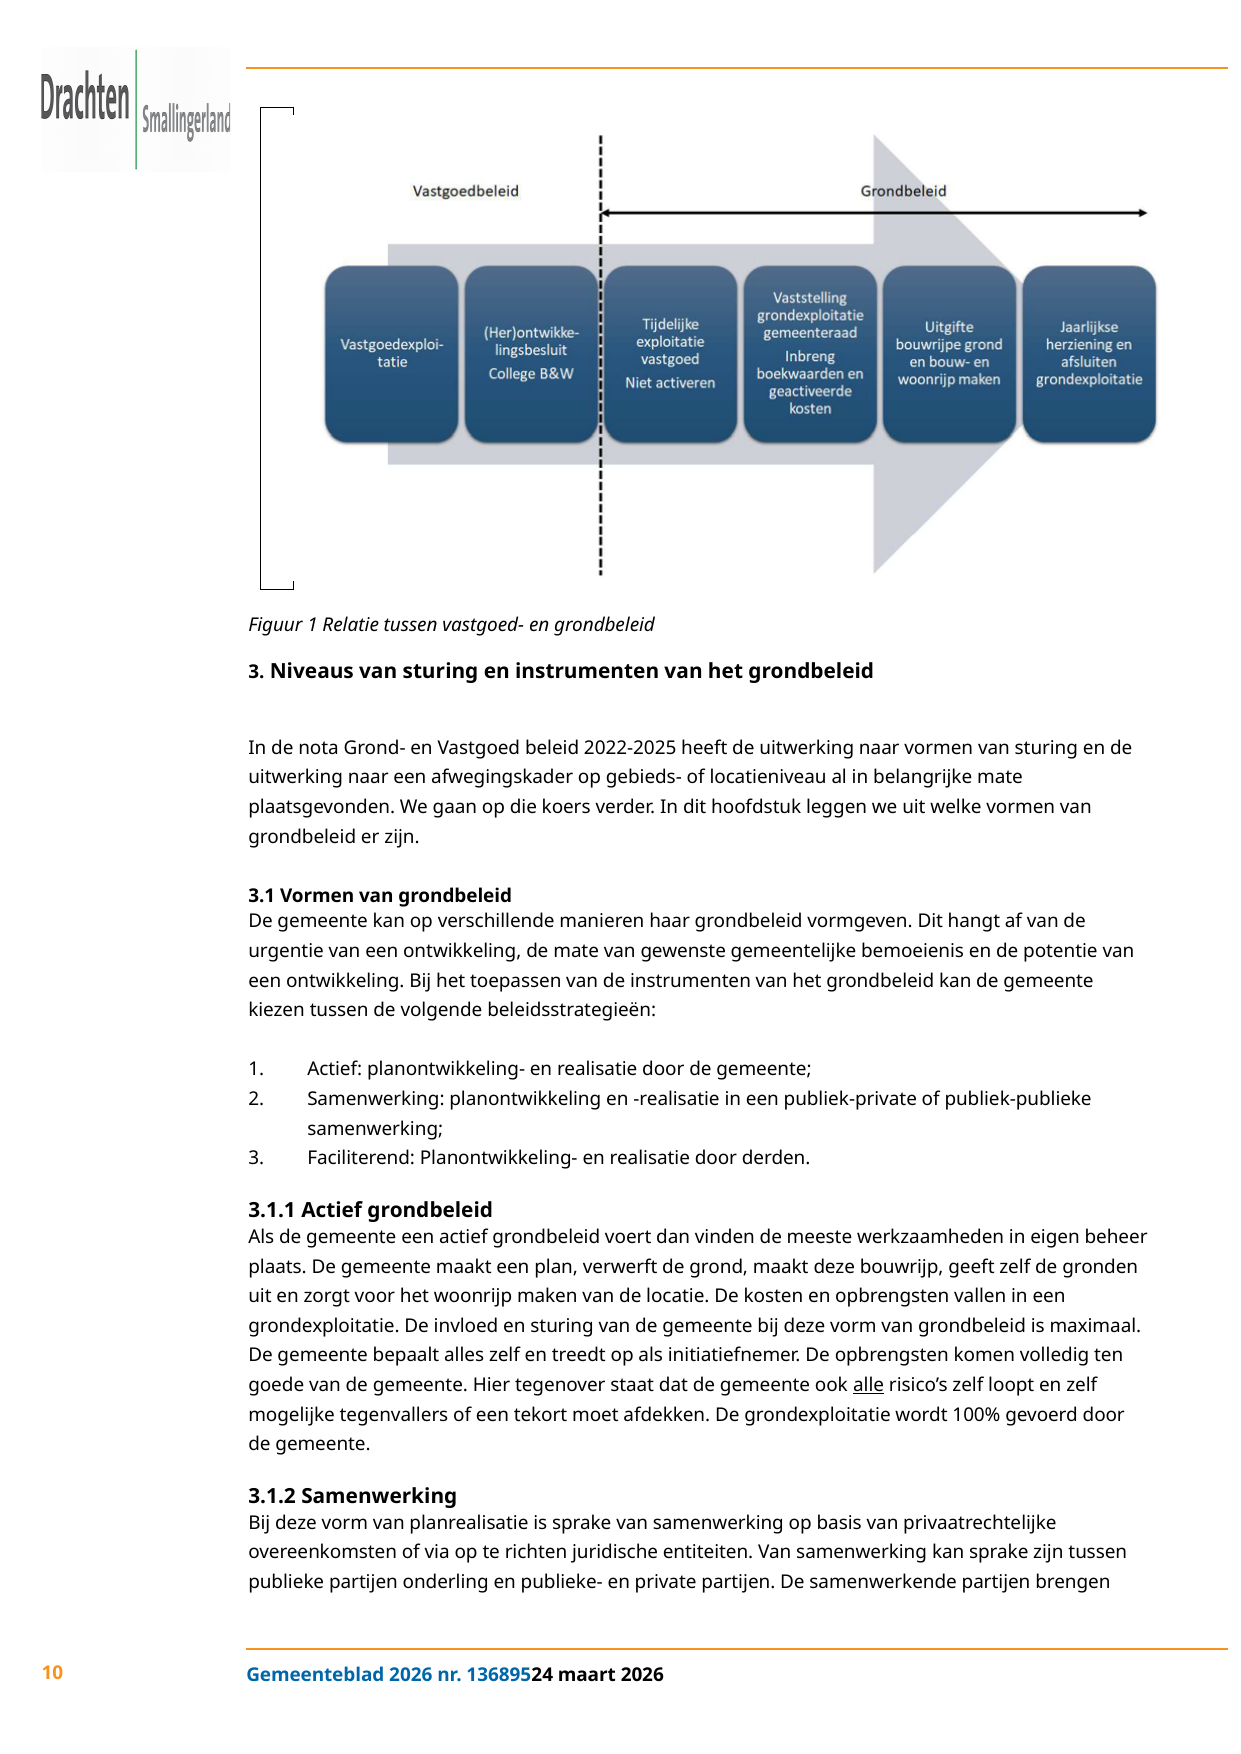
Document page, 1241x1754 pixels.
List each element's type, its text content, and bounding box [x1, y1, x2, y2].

text Figuur 1 Relatie tussen vastgoed- en grondbeleid [248, 611, 1152, 636]
text 3.1 Vormen van grondbeleid [248, 882, 1152, 908]
list Samenwerking: planontwikkeling en -realisatie in een publiek-private of publiek-publieke samenwerking; [248, 1085, 1152, 1141]
text 3. Niveaus van sturing en instrumenten van het grondbeleid [248, 656, 1152, 685]
text 3.1.1 Actief grondbeleid [248, 1195, 1152, 1223]
text Bij deze vorm van planrealisatie is sprake van samenwerking op basis van privaatrechtelijke overeenkomsten of via op te richten juridische entiteiten. Van samenwerking kan sprake zijn tussen publieke partijen onderling en publieke- en private partijen. De samenwerkende partijen brengen [248, 1509, 1152, 1594]
text De gemeente kan op verschillende manieren haar grondbeleid vormgeven. Dit hangt af van de urgentie van een ontwikkeling, de mate van gewenste gemeentelijke bemoeienis en de potentie van een ontwikkeling. Bij het toepassen van de instrumenten van het grondbeleid kan de gemeente kiezen tussen de volgende beleidsstrategieën: [248, 908, 1152, 1022]
picture [268, 115, 1173, 581]
text 3.1.2 Samenwerking [248, 1481, 1152, 1509]
picture [41, 47, 231, 172]
text In de nota Grond- en Vastgoed beleid 2022-2025 heeft de uitwerking naar vormen van sturing en de uitwerking naar een afwegingskader op gebieds- of locatieniveau al in belangrijke mate plaatsgevonden. We gaan op die koers verder. In dit hoofdstuk leggen we uit welke vormen van grondbeleid er zijn. [248, 734, 1152, 848]
list Actief: planontwikkeling- en realisatie door de gemeente; [248, 1056, 1152, 1081]
text Als de gemeente een actief grondbeleid voert dan vinden de meeste werkzaamheden in eigen beheer plaats. De gemeente maakt een plan, verwerft de grond, maakt deze bouwrijp, geeft zelf de gronden uit en zorgt voor het woonrijp maken van de locatie. De kosten en opbrengsten vallen in een grondexploitatie. De invloed en sturing van de gemeente bij deze vorm van grondbeleid is maximaal. De gemeente bepaalt alles zelf en treedt op als initiatiefnemer. De opbrengsten komen volledig ten goede van de gemeente. Hier tegenover staat dat de gemeente ook alle risico’s zelf loopt en zelf mogelijke tegenvallers of een tekort moet afdekken. De grondexploitatie wordt 100% gevoerd door de gemeente. [248, 1223, 1152, 1456]
list Faciliterend: Planontwikkeling- en realisatie door derden. [248, 1144, 1152, 1170]
